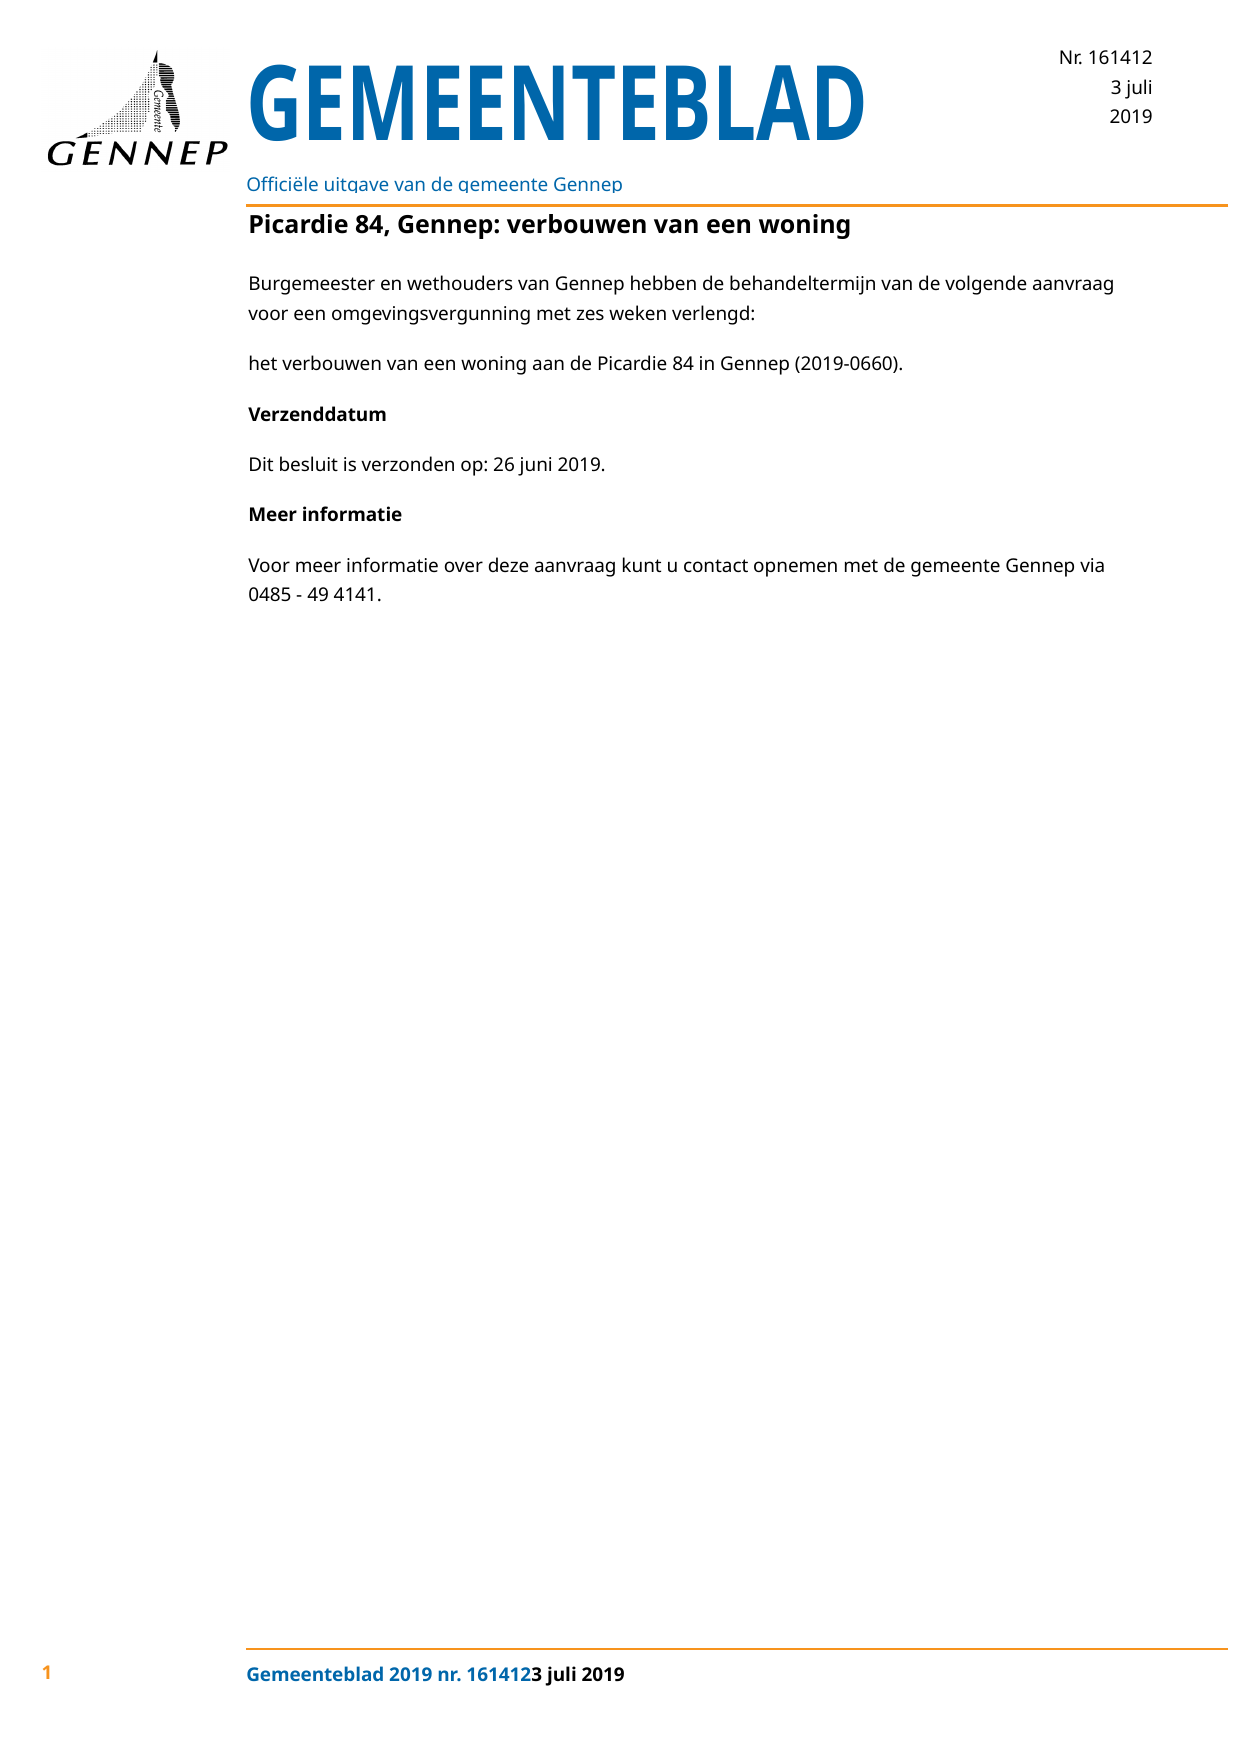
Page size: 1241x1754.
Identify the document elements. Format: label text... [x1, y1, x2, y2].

text Voor meer informatie over deze aanvraag kunt u contact opnemen met de gemeente Gennep via 0485 - 49 4141. [248, 552, 1152, 607]
text het verbouwen van een woning aan de Picardie 84 in Gennep (2019-0660). [248, 350, 1152, 376]
text Picardie 84, Gennep: verbouwen van een woning [248, 207, 1152, 241]
text Verzenddatum [248, 401, 1152, 426]
picture [41, 47, 231, 172]
text Meer informatie [248, 502, 1152, 527]
text Dit besluit is verzonden op: 26 juni 2019. [248, 451, 1152, 477]
text Burgemeester en wethouders van Gennep hebben de behandeltermijn van de volgende aanvraag voor een omgevingsvergunning met zes weken verlengd: [248, 270, 1152, 326]
